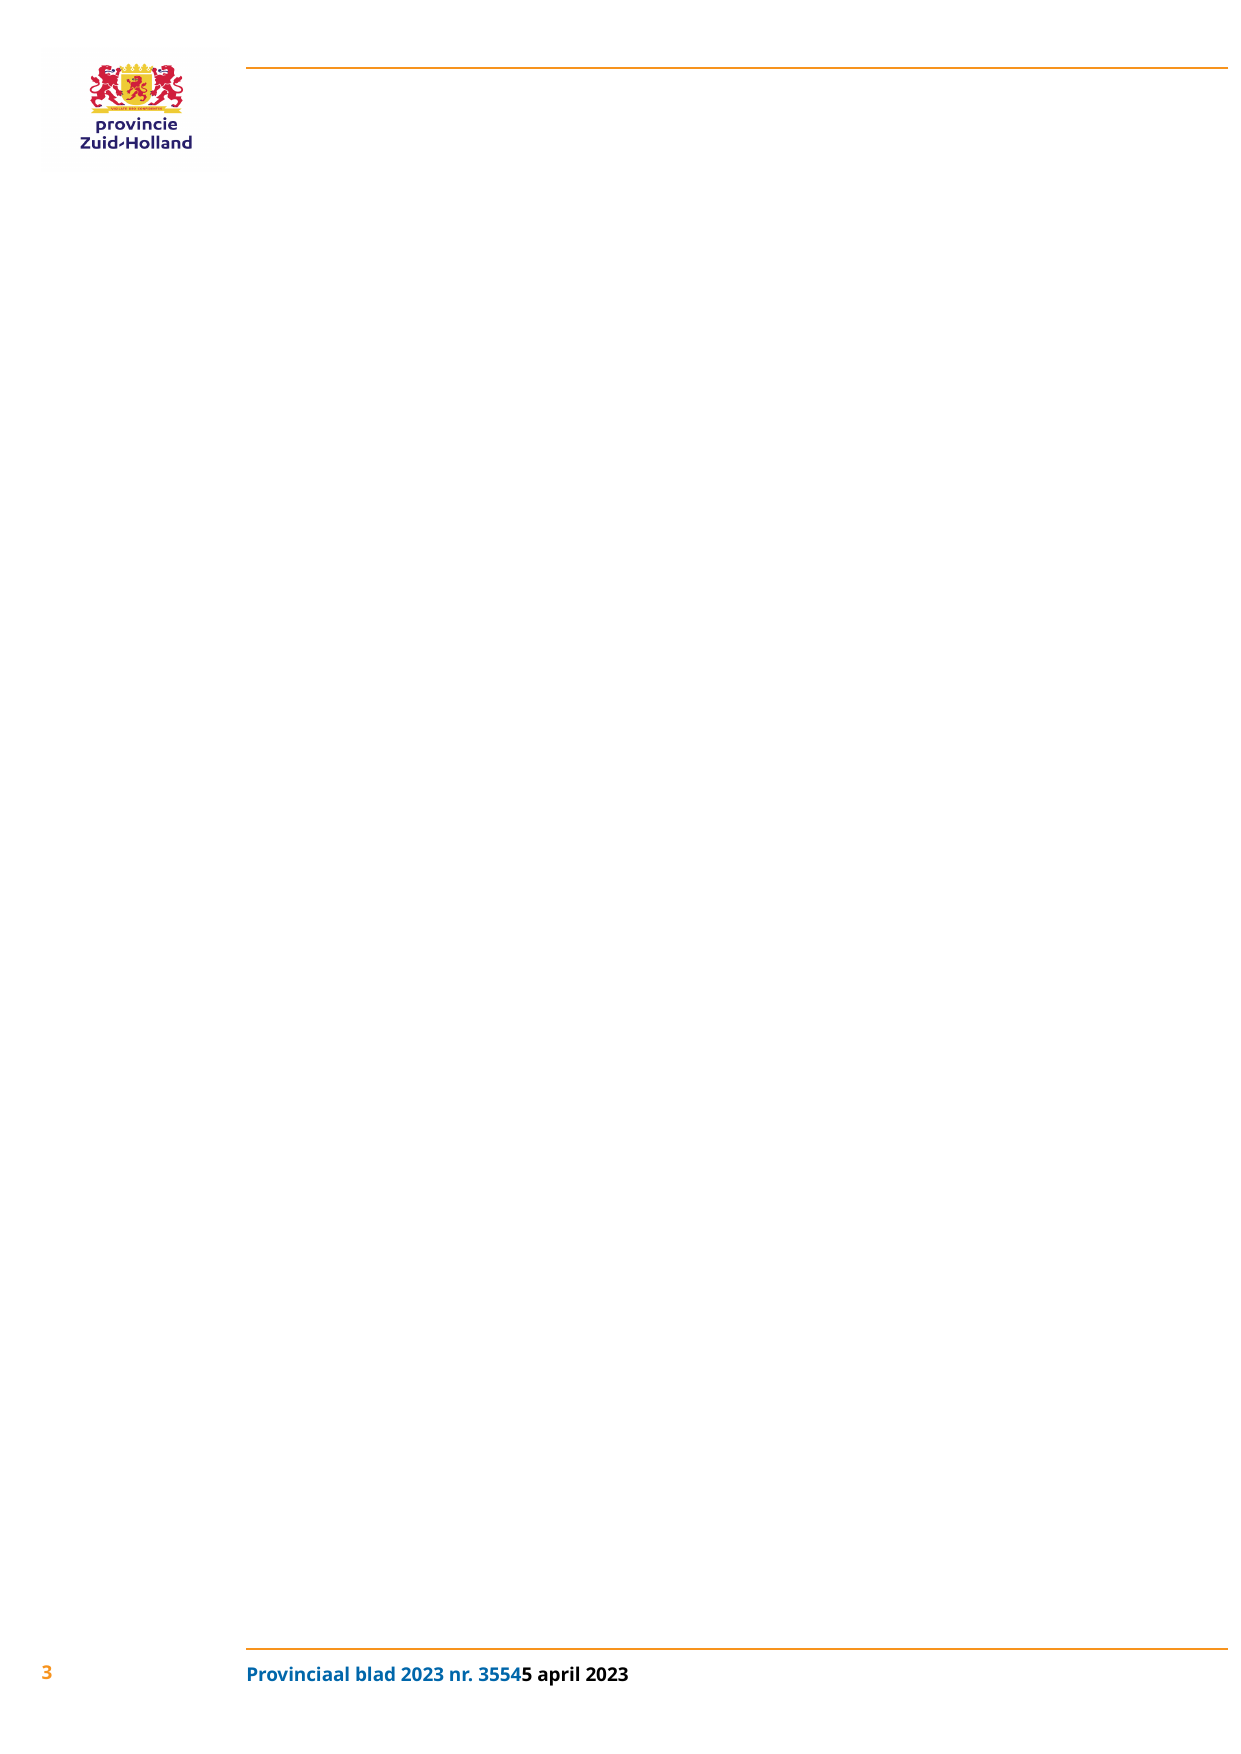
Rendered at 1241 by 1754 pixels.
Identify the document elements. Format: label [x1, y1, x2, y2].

picture [41, 47, 231, 172]
